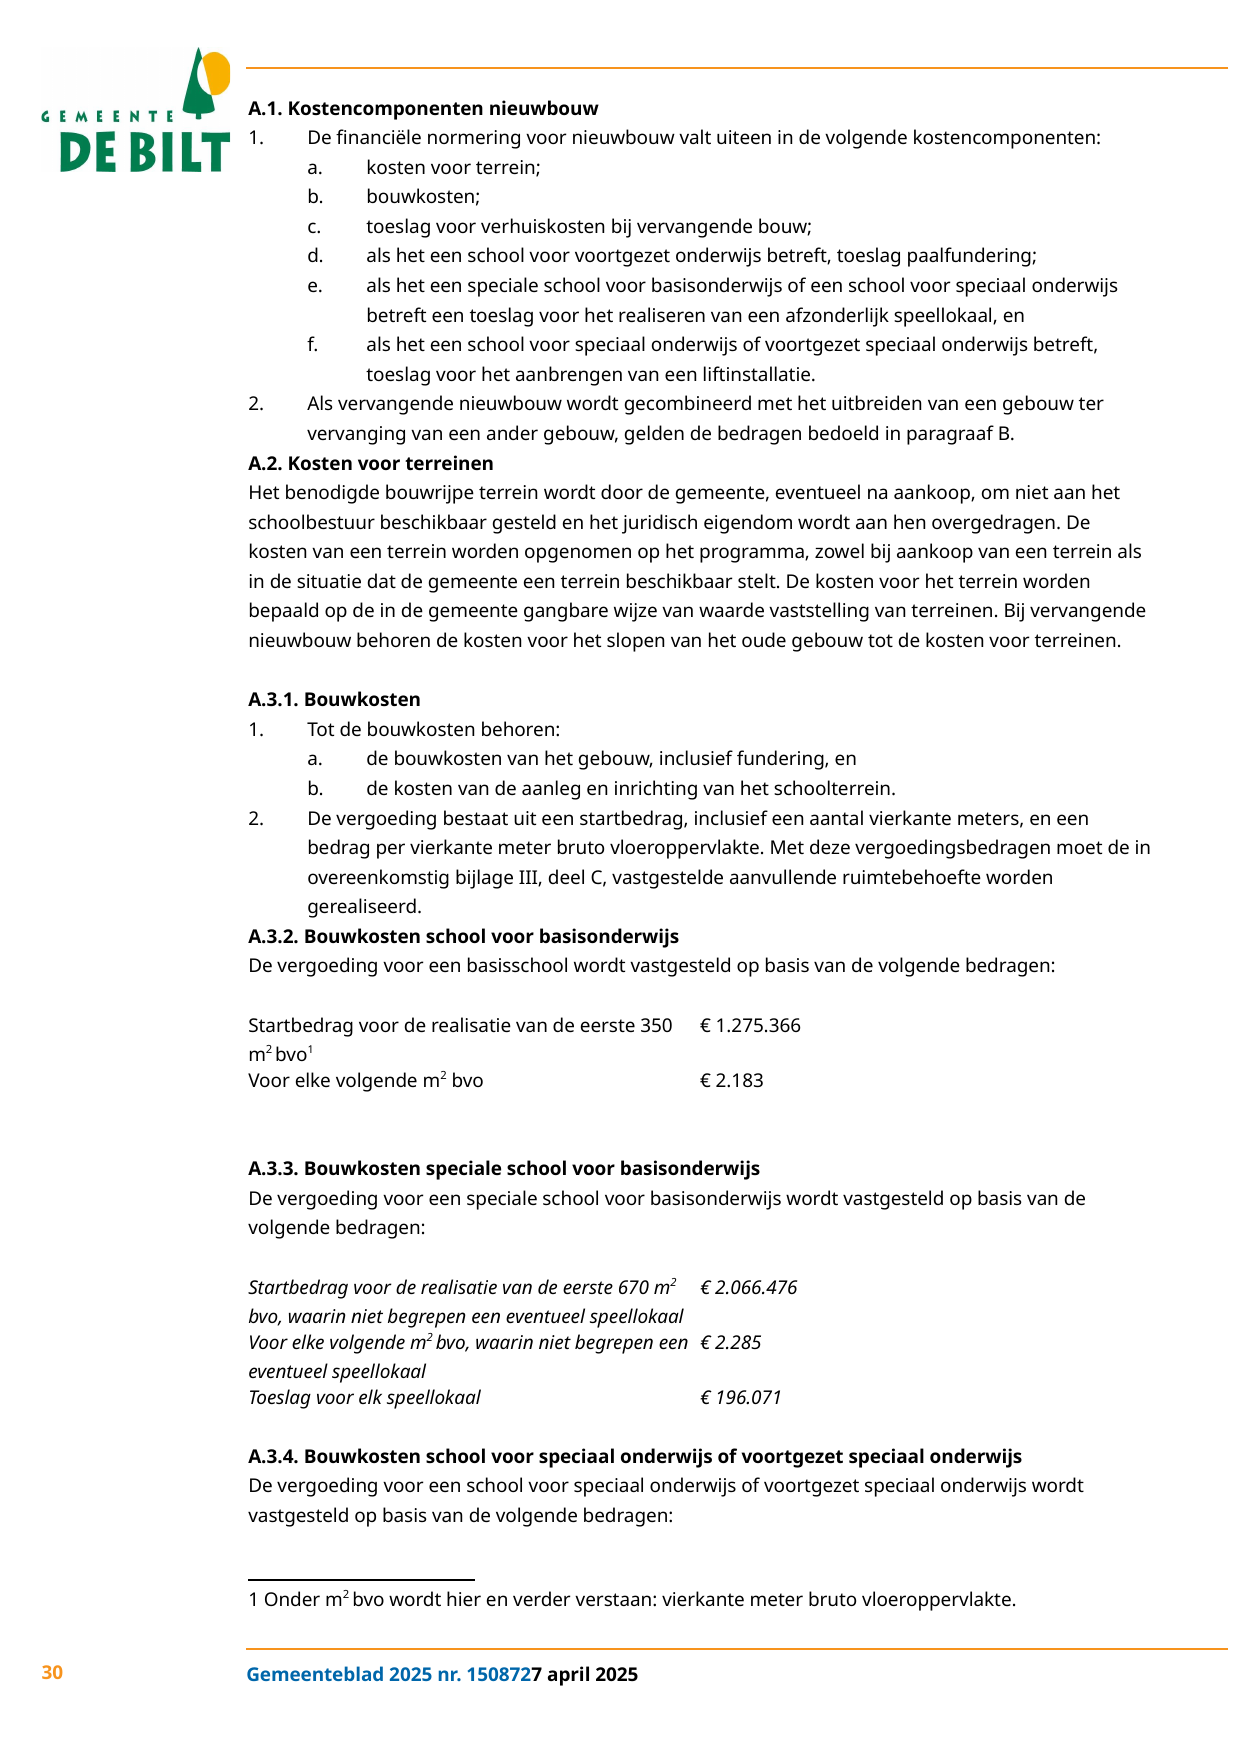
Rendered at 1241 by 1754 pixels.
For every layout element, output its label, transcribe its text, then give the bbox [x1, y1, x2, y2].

table_header € 2.066.476 [700, 1274, 1152, 1329]
text Het benodigde bouwrijpe terrein wordt door de gemeente, eventueel na aankoop, om niet aan het schoolbestuur beschikbaar gesteld en het juridisch eigendom wordt aan hen overgedragen. De kosten van een terrein worden opgenomen op het programma, zowel bij aankoop van een terrein als in de situatie dat de gemeente een terrein beschikbaar stelt. De kosten voor het terrein worden bepaald op de in de gemeente gangbare wijze van waarde vaststelling van terreinen. Bij vervangende nieuwbouw behoren de kosten voor het slopen van het oude gebouw tot de kosten voor terreinen. [248, 479, 1152, 653]
table_cell Voor elke volgende m2 bvo, waarin niet begrepen een eventueel speellokaal [248, 1329, 700, 1384]
text A.3.4. Bouwkosten school voor speciaal onderwijs of voortgezet speciaal onderwijs [248, 1443, 1152, 1469]
list kosten voor terrein; [307, 154, 1152, 180]
table_cell Toeslag voor elk speellokaal [248, 1385, 700, 1410]
list als het een school voor speciaal onderwijs of voortgezet speciaal onderwijs betreft, toeslag voor het aanbrengen van een liftinstallatie. [307, 331, 1152, 387]
table_header € 1.275.366 [700, 1012, 1152, 1067]
list de kosten van de aanleg en inrichting van het schoolterrein. [307, 775, 1152, 801]
list De vergoeding bestaat uit een startbedrag, inclusief een aantal vierkante meters, en een bedrag per vierkante meter bruto vloeroppervlakte. Met deze vergoedingsbedragen moet de in overeenkomstig bijlage III, deel C, vastgestelde aanvullende ruimtebehoefte worden gerealiseerd. [248, 805, 1152, 919]
list de bouwkosten van het gebouw, inclusief fundering, en [307, 746, 1152, 771]
text De vergoeding voor een basisschool wordt vastgesteld op basis van de volgende bedragen: [248, 953, 1152, 978]
list De financiële normering voor nieuwbouw valt uiteen in de volgende kostencomponenten: [248, 124, 1152, 150]
table_cell € 2.183 [700, 1067, 1152, 1093]
text A.3.3. Bouwkosten speciale school voor basisonderwijs [248, 1155, 1152, 1181]
table_cell € 2.285 [700, 1329, 1152, 1384]
list Tot de bouwkosten behoren: [248, 716, 1152, 742]
table_header Startbedrag voor de realisatie van de eerste 670 m2 bvo, waarin niet begrepen een eventueel speellokaal [248, 1274, 700, 1329]
text De vergoeding voor een school voor speciaal onderwijs of voortgezet speciaal onderwijs wordt vastgesteld op basis van de volgende bedragen: [248, 1473, 1152, 1528]
list bouwkosten; [307, 183, 1152, 209]
text A.2. Kosten voor terreinen [248, 450, 1152, 476]
table_header Startbedrag voor de realisatie van de eerste 350 m2 bvo [248, 1012, 700, 1067]
list als het een speciale school voor basisonderwijs of een school voor speciaal onderwijs betreft een toeslag voor het realiseren van een afzonderlijk speellokaal, en [307, 272, 1152, 328]
list als het een school voor voortgezet onderwijs betreft, toeslag paalfundering; [307, 243, 1152, 268]
list Als vervangende nieuwbouw wordt gecombineerd met het uitbreiden van een gebouw ter vervanging van een ander gebouw, gelden de bedragen bedoeld in paragraaf B. [248, 391, 1152, 446]
table_cell € 196.071 [700, 1385, 1152, 1410]
list toeslag voor verhuiskosten bij vervangende bouw; [307, 213, 1152, 239]
text De vergoeding voor een speciale school voor basisonderwijs wordt vastgesteld op basis van de volgende bedragen: [248, 1185, 1152, 1240]
text A.3.2. Bouwkosten school voor basisonderwijs [248, 923, 1152, 949]
picture [41, 47, 231, 172]
text A.3.1. Bouwkosten [248, 686, 1152, 712]
text A.1. Kostencomponenten nieuwbouw [248, 95, 1152, 121]
table_cell Voor elke volgende m2 bvo [248, 1067, 700, 1093]
